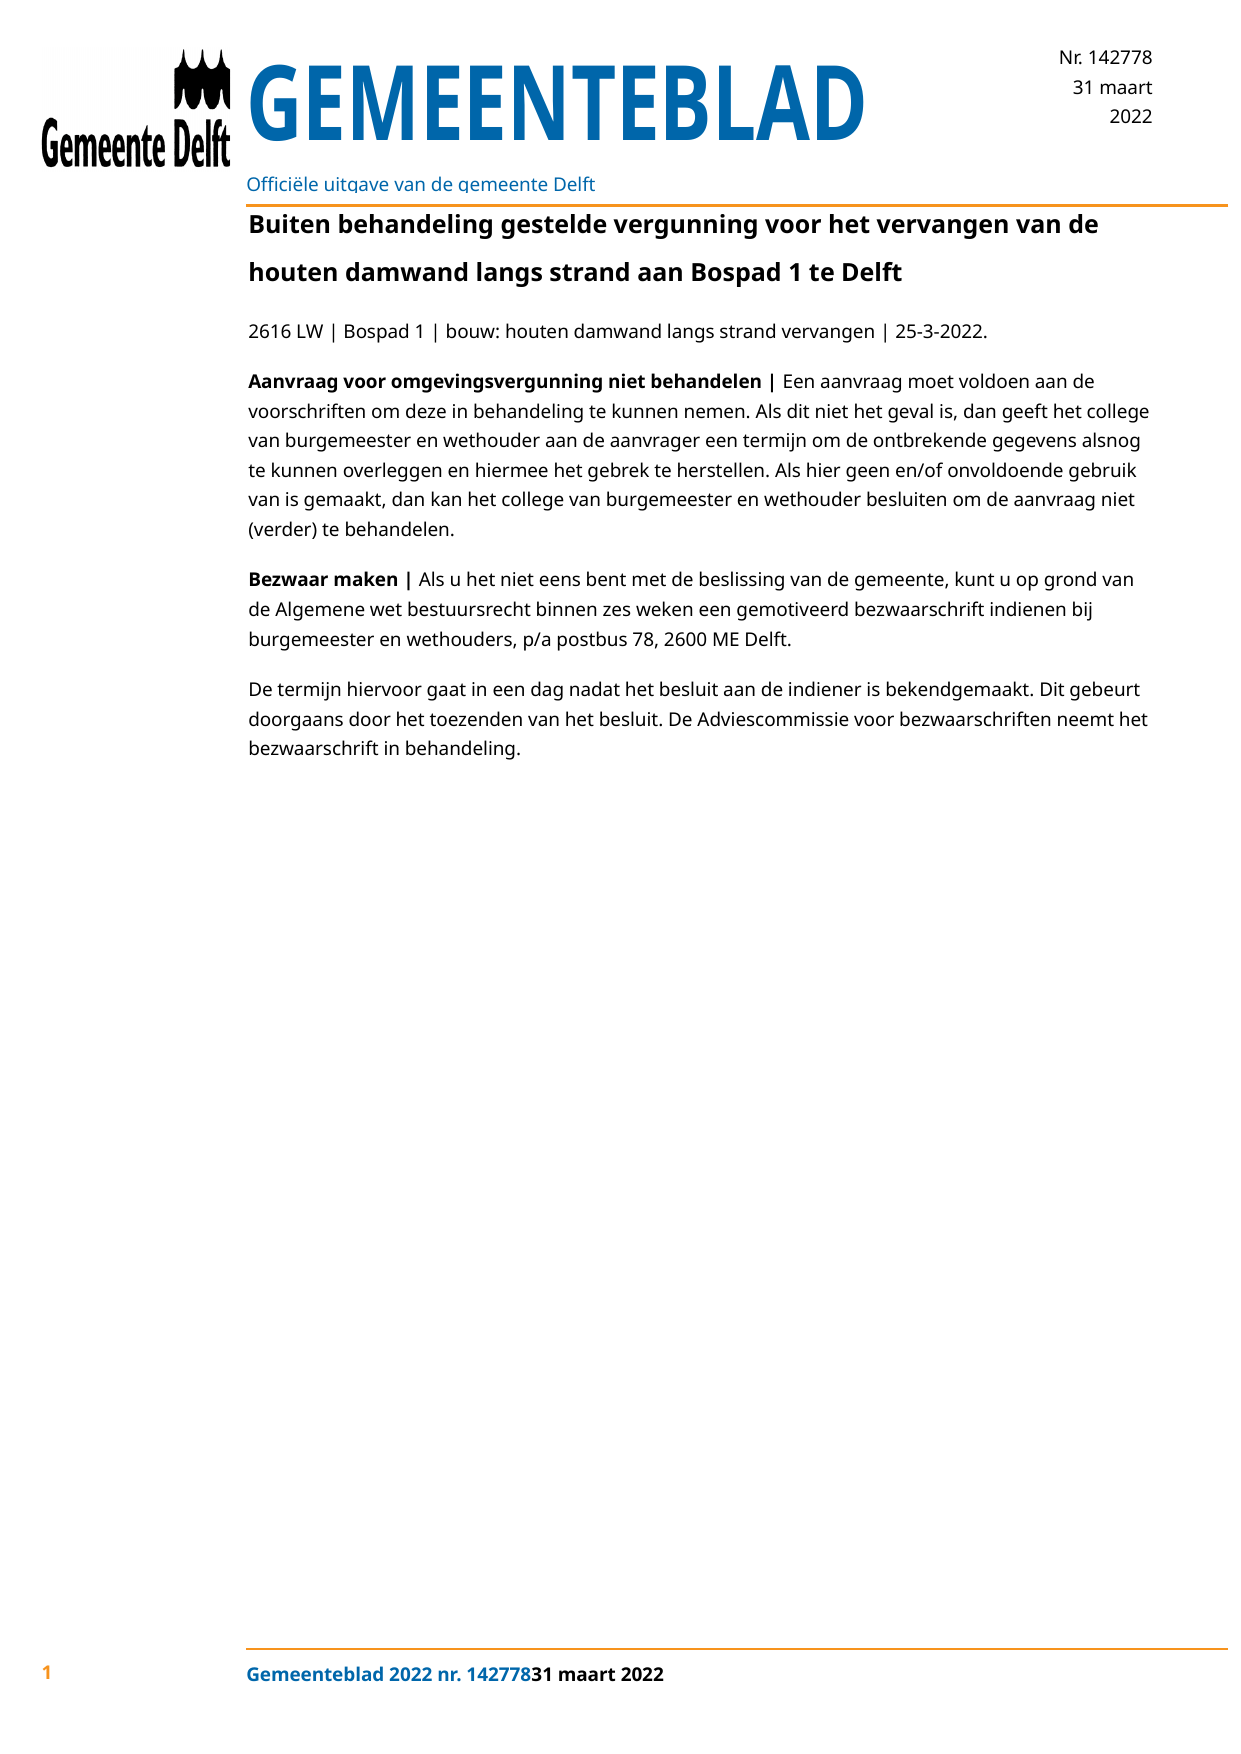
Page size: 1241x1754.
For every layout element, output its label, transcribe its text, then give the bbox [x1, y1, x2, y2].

text De termijn hiervoor gaat in een dag nadat het besluit aan de indiener is bekendgemaakt. Dit gebeurt doorgaans door het toezenden van het besluit. De Adviescommissie voor bezwaarschriften neemt het bezwaarschrift in behandeling. [248, 676, 1152, 761]
text Buiten behandeling gestelde vergunning voor het vervangen van de houten damwand langs strand aan Bospad 1 te Delft [248, 207, 1152, 288]
picture [41, 47, 231, 172]
text Aanvraag voor omgevingsvergunning niet behandelen | Een aanvraag moet voldoen aan de voorschriften om deze in behandeling te kunnen nemen. Als dit niet het geval is, dan geeft het college van burgemeester en wethouder aan de aanvrager een termijn om de ontbrekende gegevens alsnog te kunnen overleggen en hiermee het gebrek te herstellen. Als hier geen en/of onvoldoende gebruik van is gemaakt, dan kan het college van burgemeester en wethouder besluiten om de aanvraag niet (verder) te behandelen. [248, 368, 1152, 542]
text 2616 LW | Bospad 1 | bouw: houten damwand langs strand vervangen | 25-3-2022. [248, 318, 1152, 344]
text Bezwaar maken | Als u het niet eens bent met de beslissing van de gemeente, kunt u op grond van de Algemene wet bestuursrecht binnen zes weken een gemotiveerd bezwaarschrift indienen bij burgemeester en wethouders, p/a postbus 78, 2600 ME Delft. [248, 567, 1152, 652]
